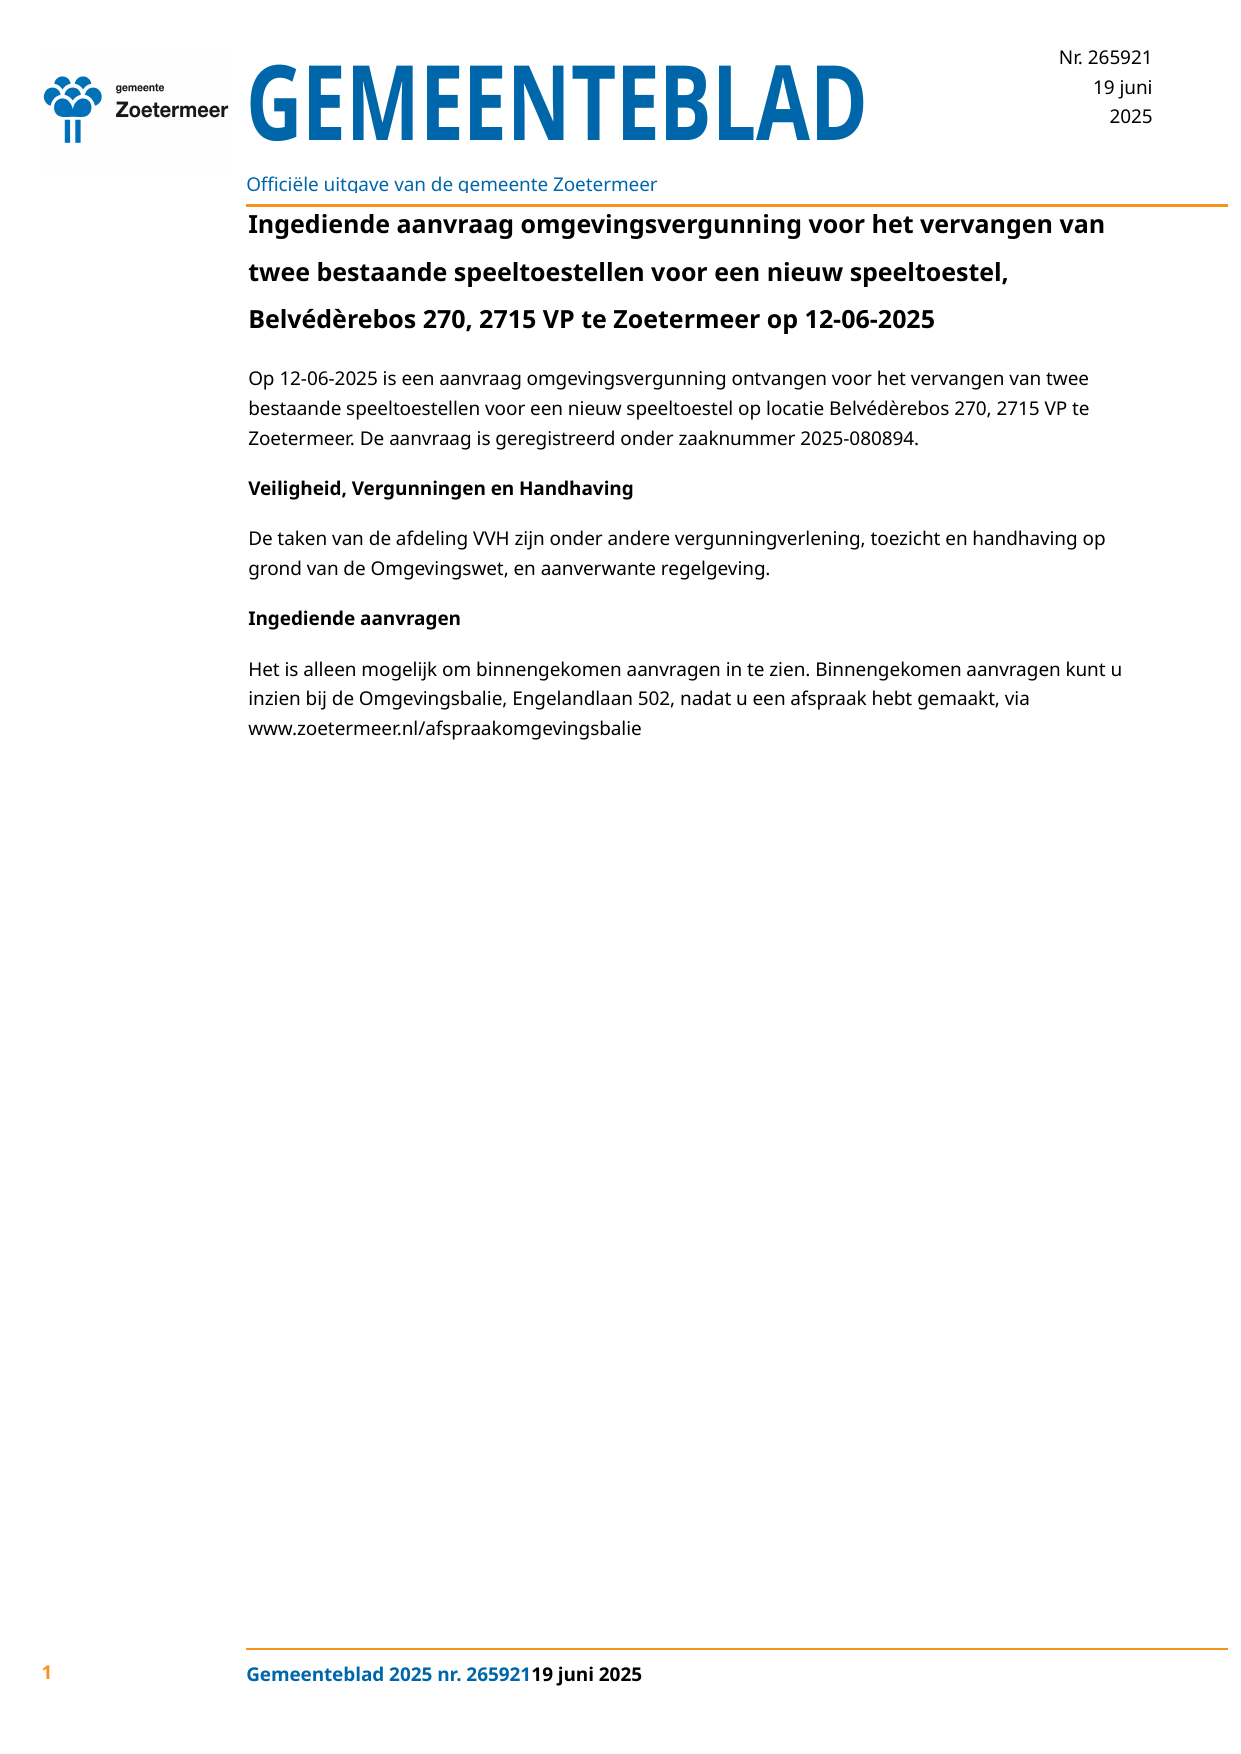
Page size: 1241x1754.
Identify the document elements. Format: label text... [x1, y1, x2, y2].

text Het is alleen mogelijk om binnengekomen aanvragen in te zien. Binnengekomen aanvragen kunt u inzien bij de Omgevingsbalie, Engelandlaan 502, nadat u een afspraak hebt gemaakt, via www.zoetermeer.nl/afspraakomgevingsbalie [248, 656, 1152, 741]
text Op 12-06-2025 is een aanvraag omgevingsvergunning ontvangen voor het vervangen van twee bestaande speeltoestellen voor een nieuw speeltoestel op locatie Belvédèrebos 270, 2715 VP te Zoetermeer. De aanvraag is geregistreerd onder zaaknummer 2025-080894. [248, 366, 1152, 450]
text Ingediende aanvraag omgevingsvergunning voor het vervangen van twee bestaande speeltoestellen voor een nieuw speeltoestel, Belvédèrebos 270, 2715 VP te Zoetermeer op 12-06-2025 [248, 207, 1152, 336]
picture [41, 47, 231, 172]
text De taken van de afdeling VVH zijn onder andere vergunningverlening, toezicht en handhaving op grond van de Omgevingswet, en aanverwante regelgeving. [248, 526, 1152, 581]
text Veiligheid, Vergunningen en Handhaving [248, 475, 1152, 501]
text Ingediende aanvragen [248, 606, 1152, 631]
